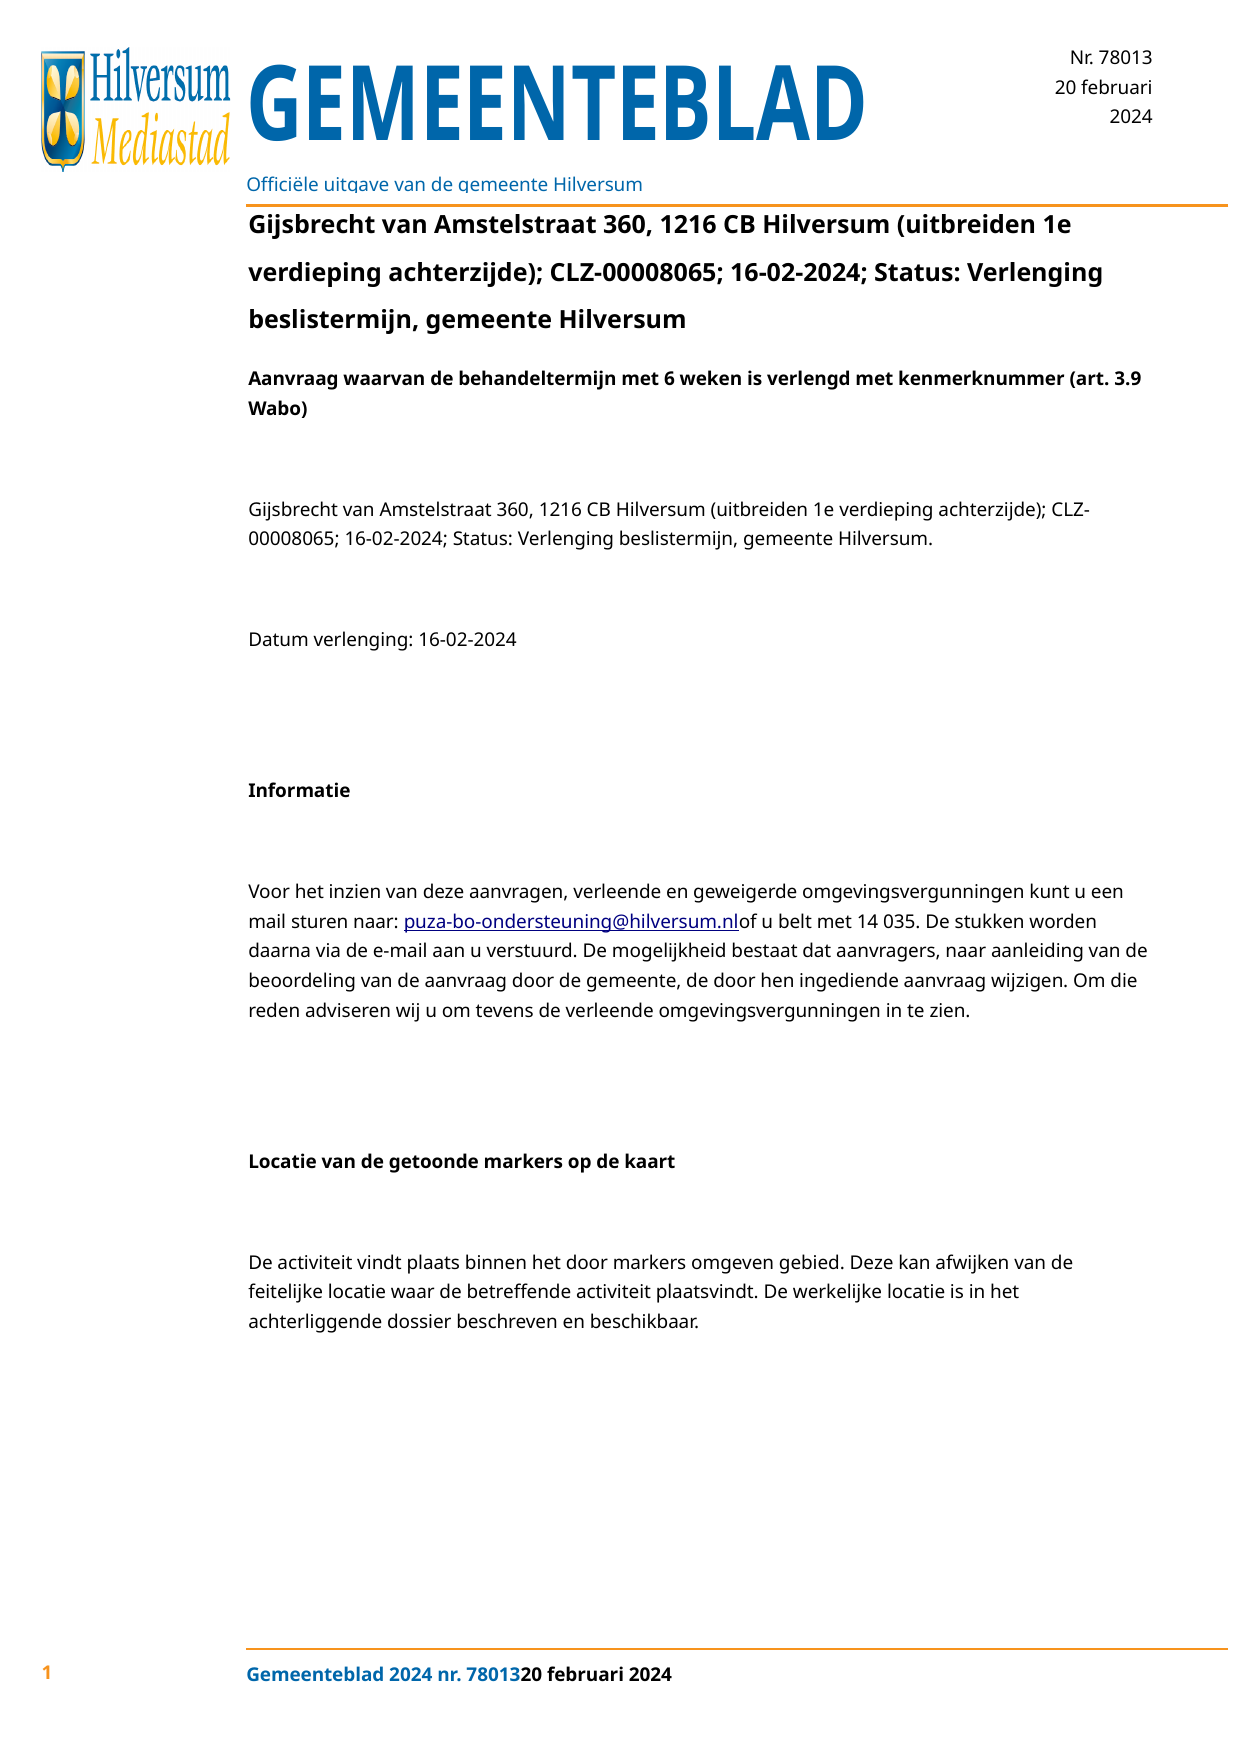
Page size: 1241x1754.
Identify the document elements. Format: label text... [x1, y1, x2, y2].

text Datum verlenging: 16-02-2024 [248, 626, 1152, 652]
picture [41, 47, 231, 172]
text Informatie [248, 778, 1152, 803]
text Voor het inzien van deze aanvragen, verleende en geweigerde omgevingsvergunningen kunt u een mail sturen naar: puza-bo-ondersteuning@hilversum.nlof u belt met 14 035. De stukken worden daarna via de e-mail aan u verstuurd. De mogelijkheid bestaat dat aanvragers, naar aanleiding van de beoordeling van de aanvraag door de gemeente, de door hen ingediende aanvraag wijzigen. Om die reden adviseren wij u om tevens de verleende omgevingsvergunningen in te zien. [248, 878, 1152, 1022]
text Gijsbrecht van Amstelstraat 360, 1216 CB Hilversum (uitbreiden 1e verdieping achterzijde); CLZ-00008065; 16-02-2024; Status: Verlenging beslistermijn, gemeente Hilversum. [248, 496, 1152, 551]
text De activiteit vindt plaats binnen het door markers omgeven gebied. Deze kan afwijken van de feitelijke locatie waar de betreffende activiteit plaatsvindt. De werkelijke locatie is in het achterliggende dossier beschreven en beschikbaar. [248, 1249, 1152, 1334]
text Aanvraag waarvan de behandeltermijn met 6 weken is verlengd met kenmerknummer (art. 3.9 Wabo) [248, 366, 1152, 421]
text Locatie van de getoonde markers op de kaart [248, 1148, 1152, 1174]
text Gijsbrecht van Amstelstraat 360, 1216 CB Hilversum (uitbreiden 1e verdieping achterzijde); CLZ-00008065; 16-02-2024; Status: Verlenging beslistermijn, gemeente Hilversum [248, 207, 1152, 336]
